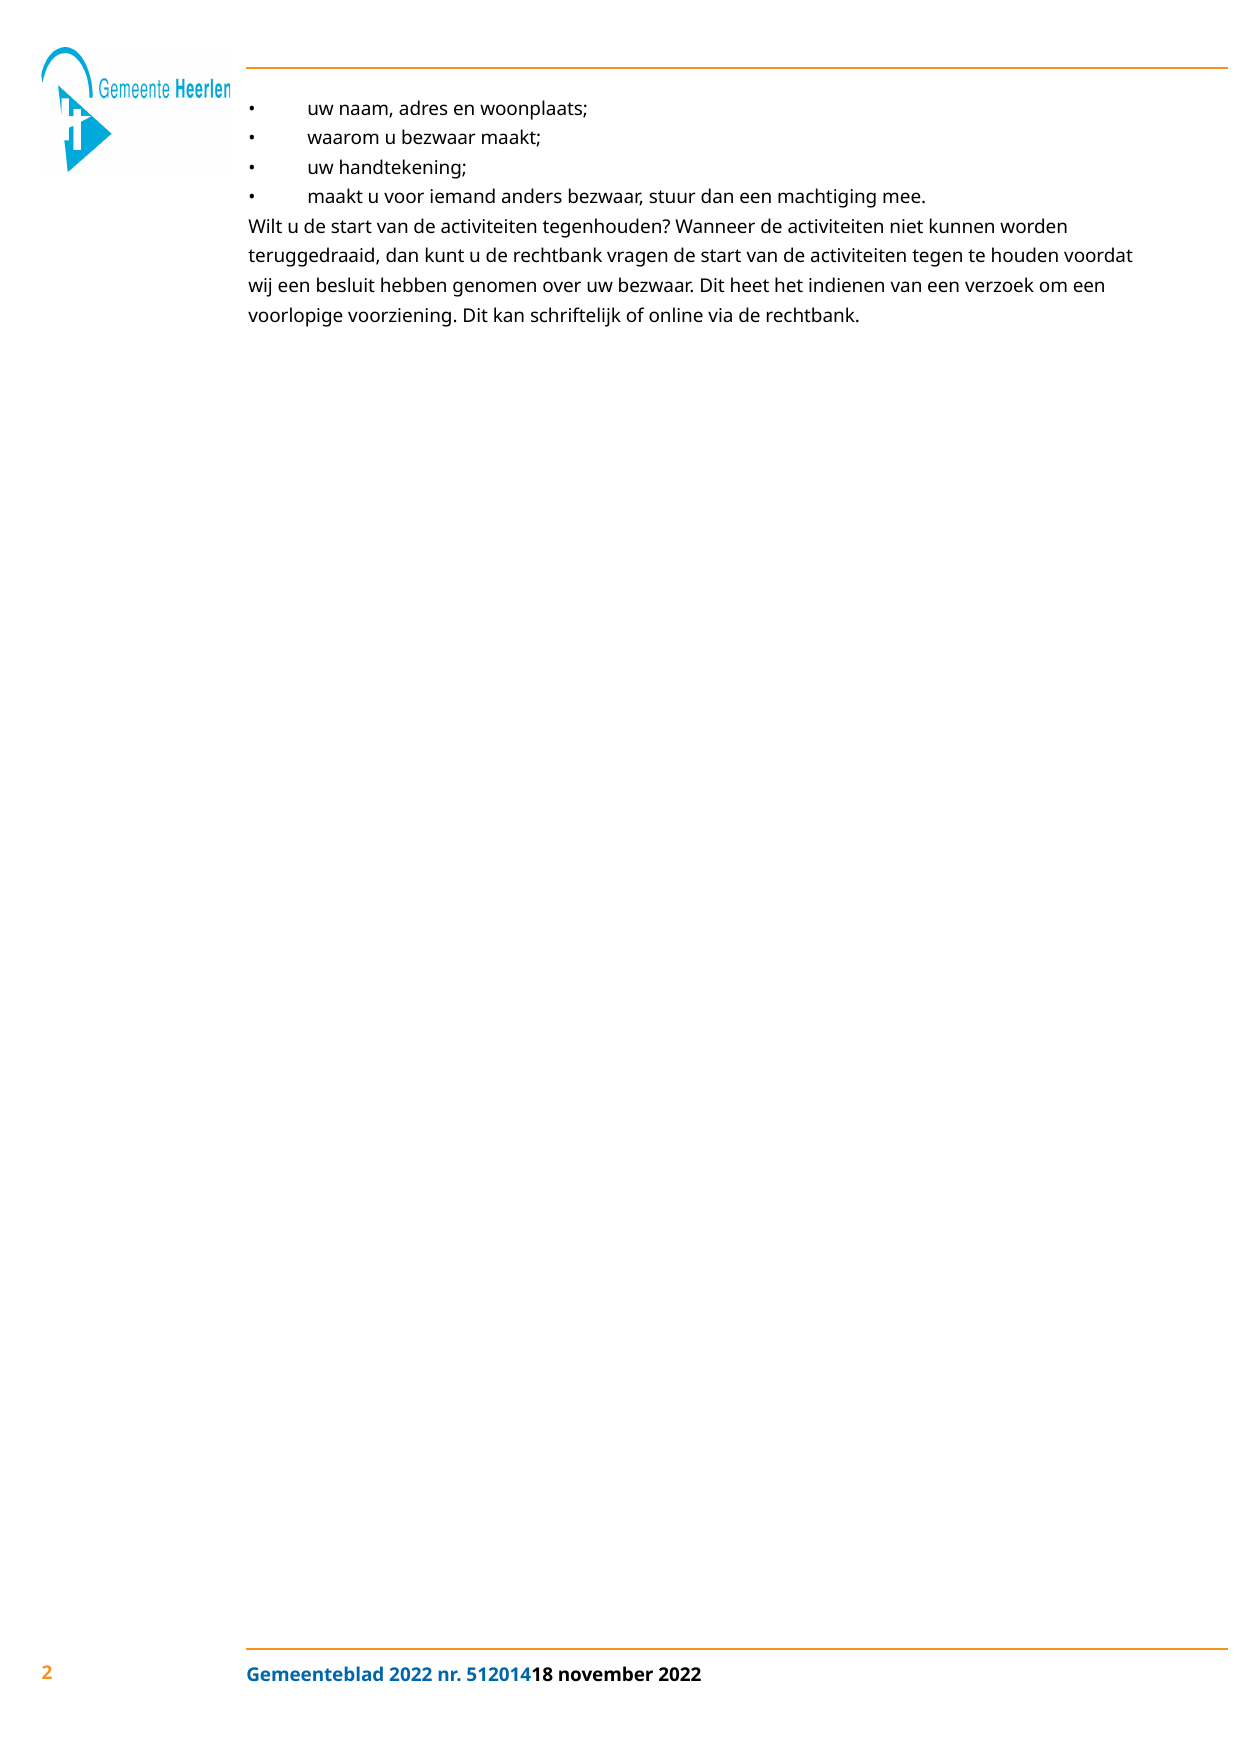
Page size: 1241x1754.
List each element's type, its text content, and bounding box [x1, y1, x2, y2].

list uw naam, adres en woonplaats; [248, 95, 1152, 121]
text Wilt u de start van de activiteiten tegenhouden? Wanneer de activiteiten niet kunnen worden teruggedraaid, dan kunt u de rechtbank vragen de start van de activiteiten tegen te houden voordat wij een besluit hebben genomen over uw bezwaar. Dit heet het indienen van een verzoek om een voorlopige voorziening. Dit kan schriftelijk of online via de rechtbank. [248, 213, 1152, 328]
list waarom u bezwaar maakt; [248, 124, 1152, 150]
picture [41, 47, 59, 70]
picture [41, 47, 231, 172]
list uw handtekening; [248, 154, 1152, 180]
list maakt u voor iemand anders bezwaar, stuur dan een machtiging mee. [248, 183, 1152, 209]
